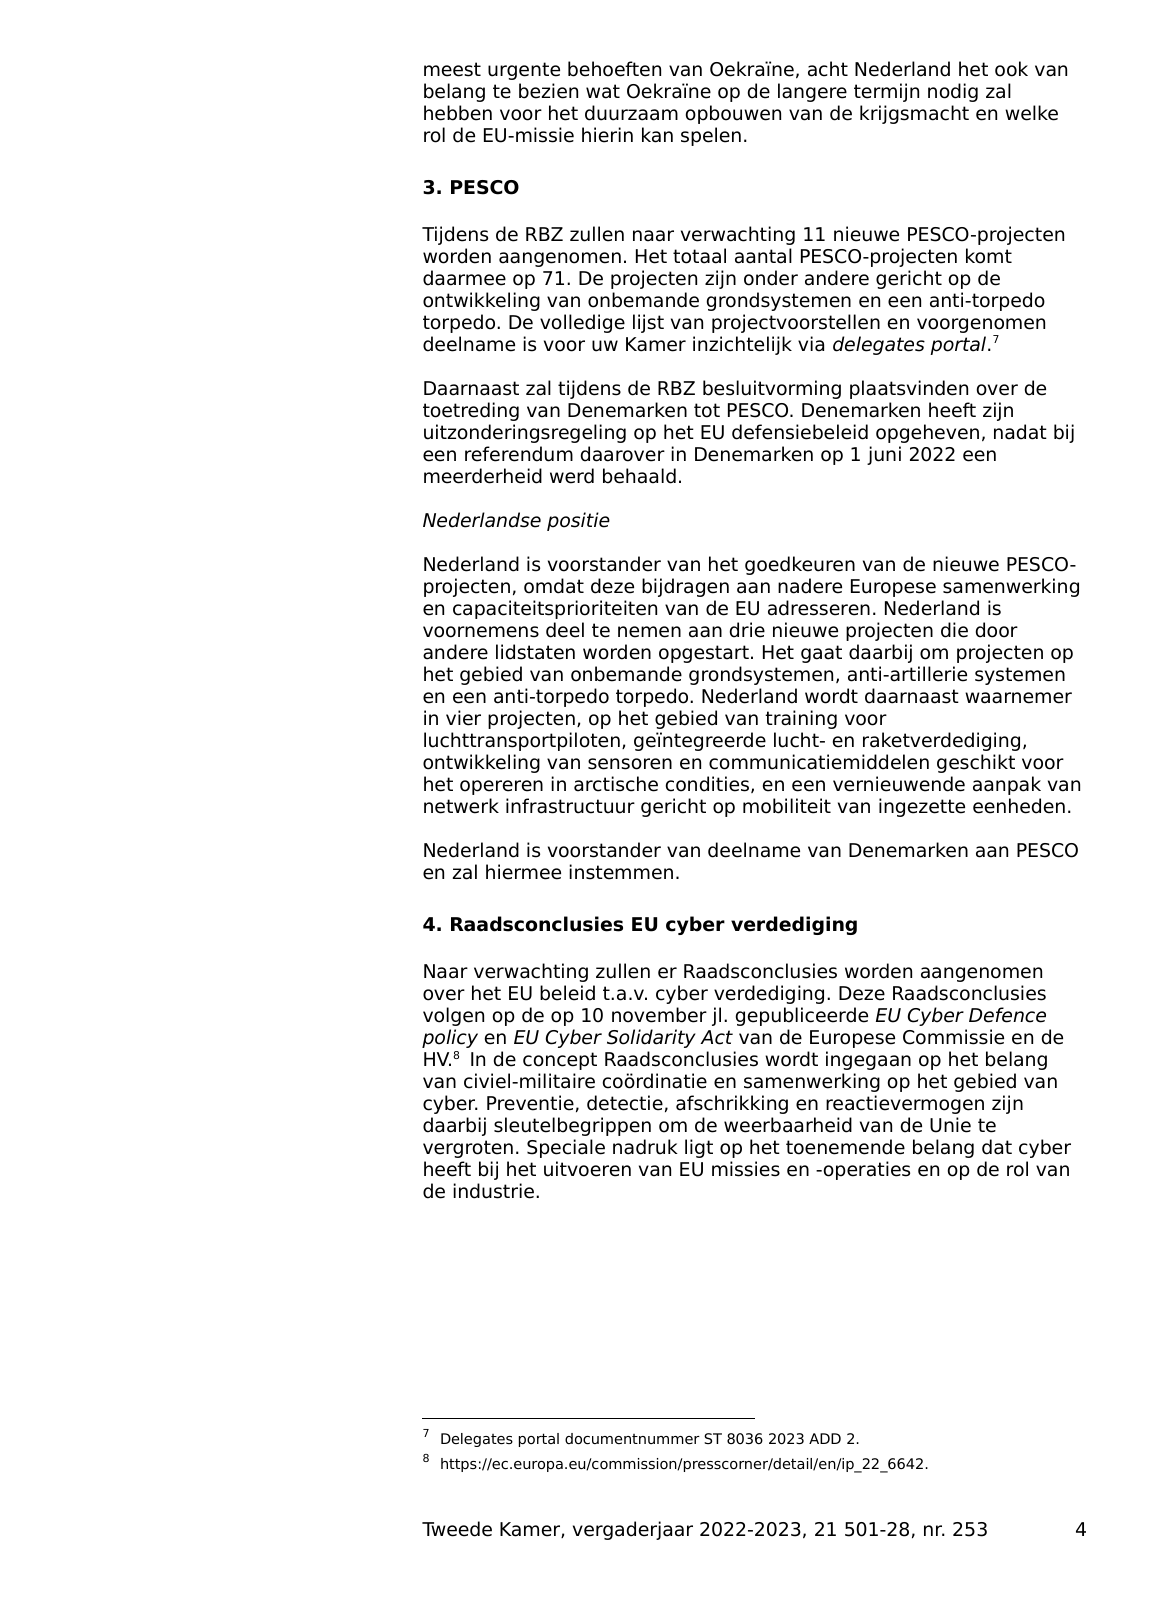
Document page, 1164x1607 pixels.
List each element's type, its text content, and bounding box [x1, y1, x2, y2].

text https://ec.europa.eu/commission/presscorner/detail/en/ip_22_6642. [422, 1452, 1087, 1474]
text Naar verwachting zullen er Raadsconclusies worden aangenomen over het EU beleid t.a.v. cyber verdediging. Deze Raadsconclusies volgen op de op 10 november jl. gepubliceerde EU Cyber Defence policy en EU Cyber Solidarity Act van de Europese Commissie en de HV. In de concept Raadsconclusies wordt ingegaan op het belang van civiel-militaire coördinatie en samenwerking op het gebied van cyber. Preventie, detectie, afschrikking en reactievermogen zijn daarbij sleutelbegrippen om de weerbaarheid van de Unie te vergroten. Speciale nadruk ligt op het toenemende belang dat cyber heeft bij het uitvoeren van EU missies en -operaties en op de rol van de industrie. [422, 961, 1087, 1203]
text Daarnaast zal tijdens de RBZ besluitvorming plaatsvinden over de toetreding van Denemarken tot PESCO. Denemarken heeft zijn uitzonderingsregeling op het EU defensiebeleid opgeheven, nadat bij een referendum daarover in Denemarken op 1 juni 2022 een meerderheid werd behaald. [422, 378, 1087, 488]
text meest urgente behoeften van Oekraïne, acht Nederland het ook van belang te bezien wat Oekraïne op de langere termijn nodig zal hebben voor het duurzaam opbouwen van de krijgsmacht en welke rol de EU-missie hierin kan spelen. [422, 59, 1087, 147]
text Nederland is voorstander van deelname van Denemarken aan PESCO en zal hiermee instemmen. [422, 840, 1087, 884]
text Tijdens de RBZ zullen naar verwachting 11 nieuwe PESCO-projecten worden aangenomen. Het totaal aantal PESCO-projecten komt daarmee op 71. De projecten zijn onder andere gericht op de ontwikkeling van onbemande grondsystemen en een anti-torpedo torpedo. De volledige lijst van projectvoorstellen en voorgenomen deelname is voor uw Kamer inzichtelijk via delegates portal. [422, 224, 1087, 356]
text Nederland is voorstander van het goedkeuren van de nieuwe PESCO-projecten, omdat deze bijdragen aan nadere Europese samenwerking en capaciteitsprioriteiten van de EU adresseren. Nederland is voornemens deel te nemen aan drie nieuwe projecten die door andere lidstaten worden opgestart. Het gaat daarbij om projecten op het gebied van onbemande grondsystemen, anti-artillerie systemen en een anti-torpedo torpedo. Nederland wordt daarnaast waarnemer in vier projecten, op het gebied van training voor luchttransportpiloten, geïntegreerde lucht- en raketverdediging, ontwikkeling van sensoren en communicatiemiddelen geschikt voor het opereren in arctische condities, en een vernieuwende aanpak van netwerk infrastructuur gericht op mobiliteit van ingezette eenheden. [422, 554, 1087, 818]
text Delegates portal documentnummer ST 8036 2023 ADD 2. [422, 1427, 1087, 1449]
subtitle 4. Raadsconclusies EU cyber verdediging [422, 914, 1087, 936]
subtitle Nederlandse positie [422, 510, 1087, 532]
subtitle 3. PESCO [422, 177, 1087, 199]
